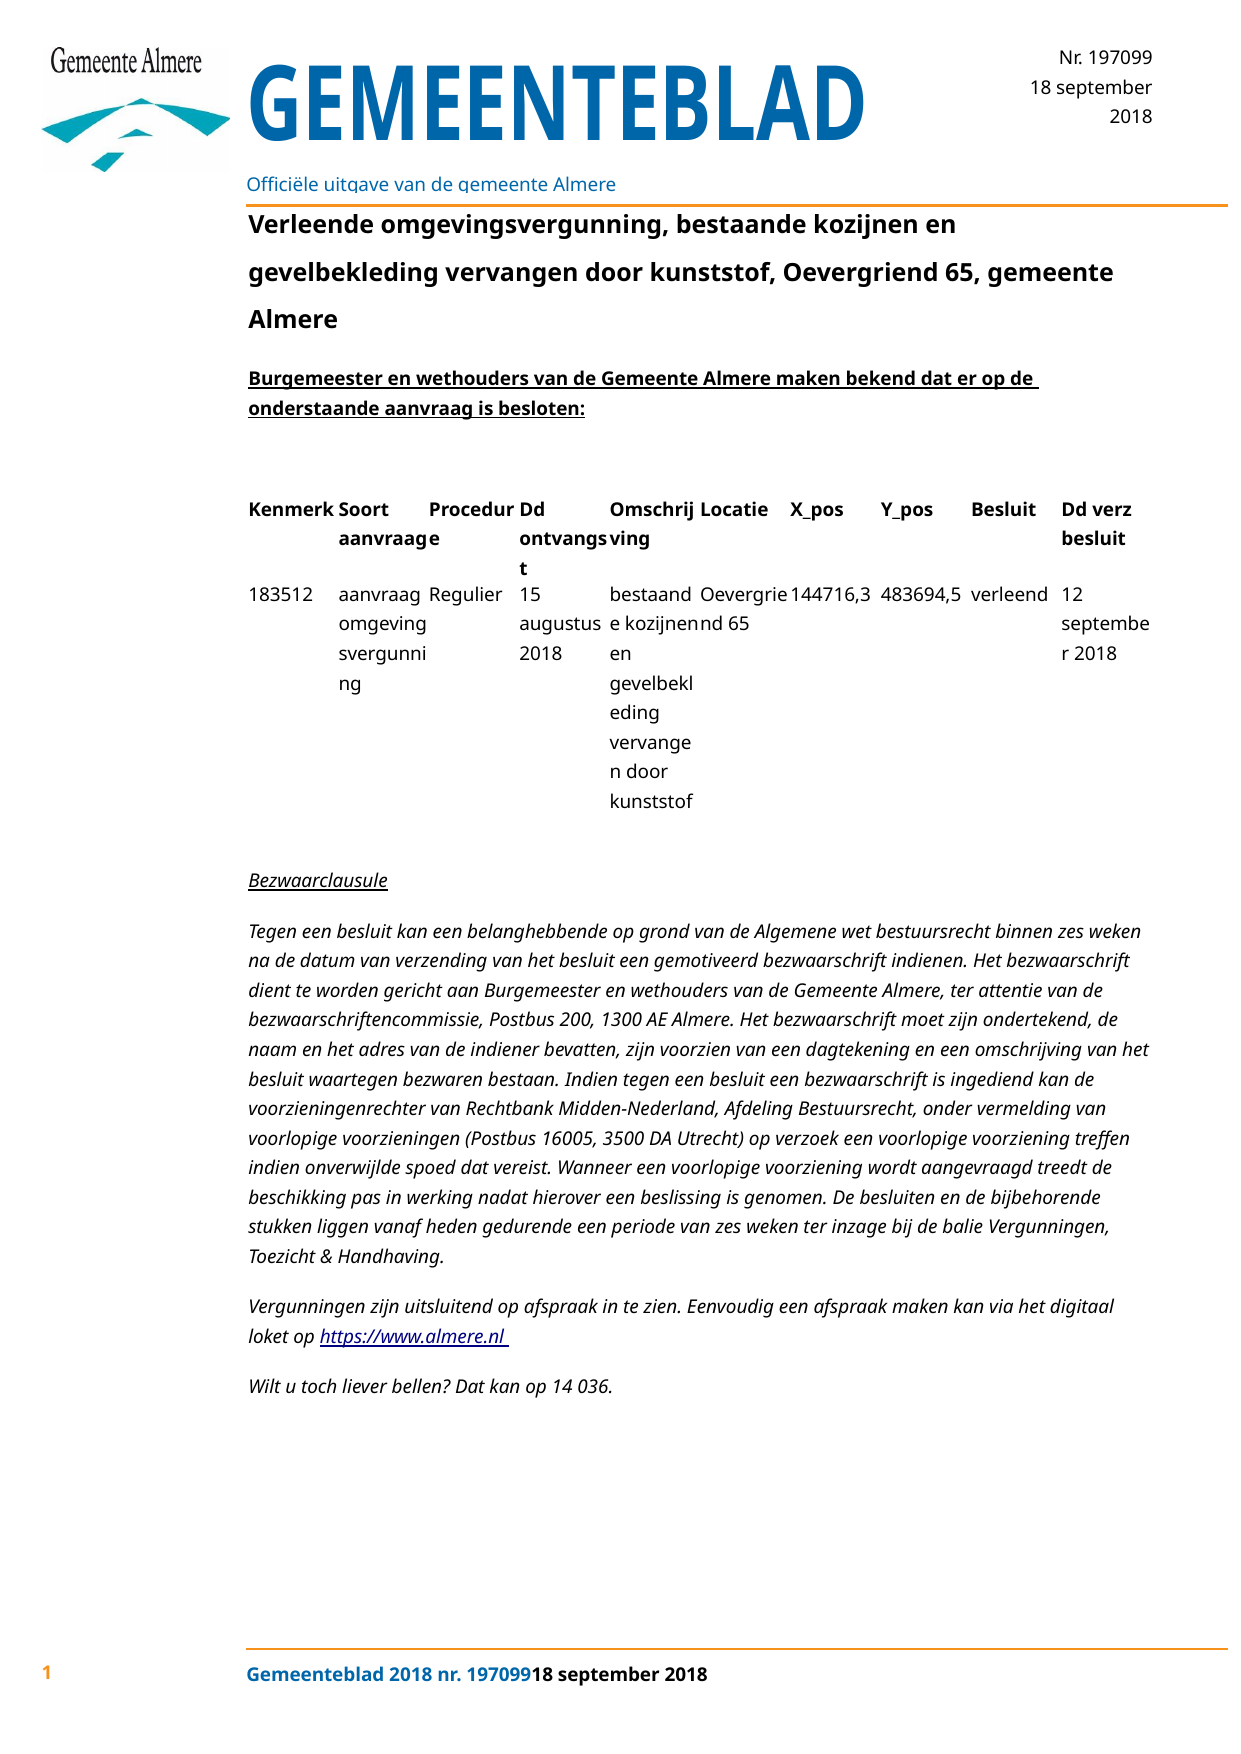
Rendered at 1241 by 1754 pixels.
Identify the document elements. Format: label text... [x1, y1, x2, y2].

table_header Dd ontvangst [519, 496, 609, 581]
text Bezwaarclausule [248, 867, 1152, 893]
text Tegen een besluit kan een belanghebbende op grond van de Algemene wet bestuursrecht binnen zes weken na de datum van verzending van het besluit een gemotiveerd bezwaarschrift indienen. Het bezwaarschrift dient te worden gericht aan Burgemeester en wethouders van de Gemeente Almere, ter attentie van de bezwaarschriftencommissie, Postbus 200, 1300 AE Almere. Het bezwaarschrift moet zijn ondertekend, de naam en het adres van de indiener bevatten, zijn voorzien van een dagtekening en een omschrijving van het besluit waartegen bezwaren bestaan. Indien tegen een besluit een bezwaarschrift is ingediend kan de voorzieningenrechter van Rechtbank Midden-Nederland, Afdeling Bestuursrecht, onder vermelding van voorlopige voorzieningen (Postbus 16005, 3500 DA Utrecht) op verzoek een voorlopige voorziening treffen indien onverwijlde spoed dat vereist. Wanneer een voorlopige voorziening wordt aangevraagd treedt de beschikking pas in werking nadat hierover een beslissing is genomen. De besluiten en de bijbehorende stukken liggen vanaf heden gedurende een periode van zes weken ter inzage bij de balie Vergunningen, Toezicht & Handhaving. [248, 918, 1152, 1269]
text Burgemeester en wethouders van de Gemeente Almere maken bekend dat er op de onderstaande aanvraag is besloten: [248, 366, 1152, 421]
table_header Y_pos [881, 496, 971, 581]
picture [41, 47, 231, 172]
table_header X_pos [790, 496, 881, 581]
table_cell verleend [971, 581, 1061, 814]
table_header Kenmerk [248, 496, 338, 581]
table_header Dd verz besluit [1061, 496, 1152, 581]
text Vergunningen zijn uitsluitend op afspraak in te zien. Eenvoudig een afspraak maken kan via het digitaal loket op https://www.almere.nl [248, 1294, 1152, 1349]
table_header Locatie [700, 496, 790, 581]
table_cell Regulier [429, 581, 519, 814]
table_header Soort aanvraag [338, 496, 429, 581]
table_cell Oevergriend 65 [700, 581, 790, 814]
table_cell 483694,5 [881, 581, 971, 814]
text Wilt u toch liever bellen? Dat kan op 14 036. [248, 1374, 1152, 1399]
table_header Besluit [971, 496, 1061, 581]
table_cell aanvraag omgevingsvergunning [338, 581, 429, 814]
table_cell 144716,3 [790, 581, 881, 814]
table_cell 15 augustus 2018 [519, 581, 609, 814]
table_header Procedure [429, 496, 519, 581]
table_cell 12 september 2018 [1061, 581, 1152, 814]
text Verleende omgevingsvergunning, bestaande kozijnen en gevelbekleding vervangen door kunststof, Oevergriend 65, gemeente Almere [248, 207, 1152, 336]
table_cell 183512 [248, 581, 338, 814]
table_cell bestaande kozijnen en gevelbekleding vervangen door kunststof [609, 581, 700, 814]
table_header Omschrijving [609, 496, 700, 581]
